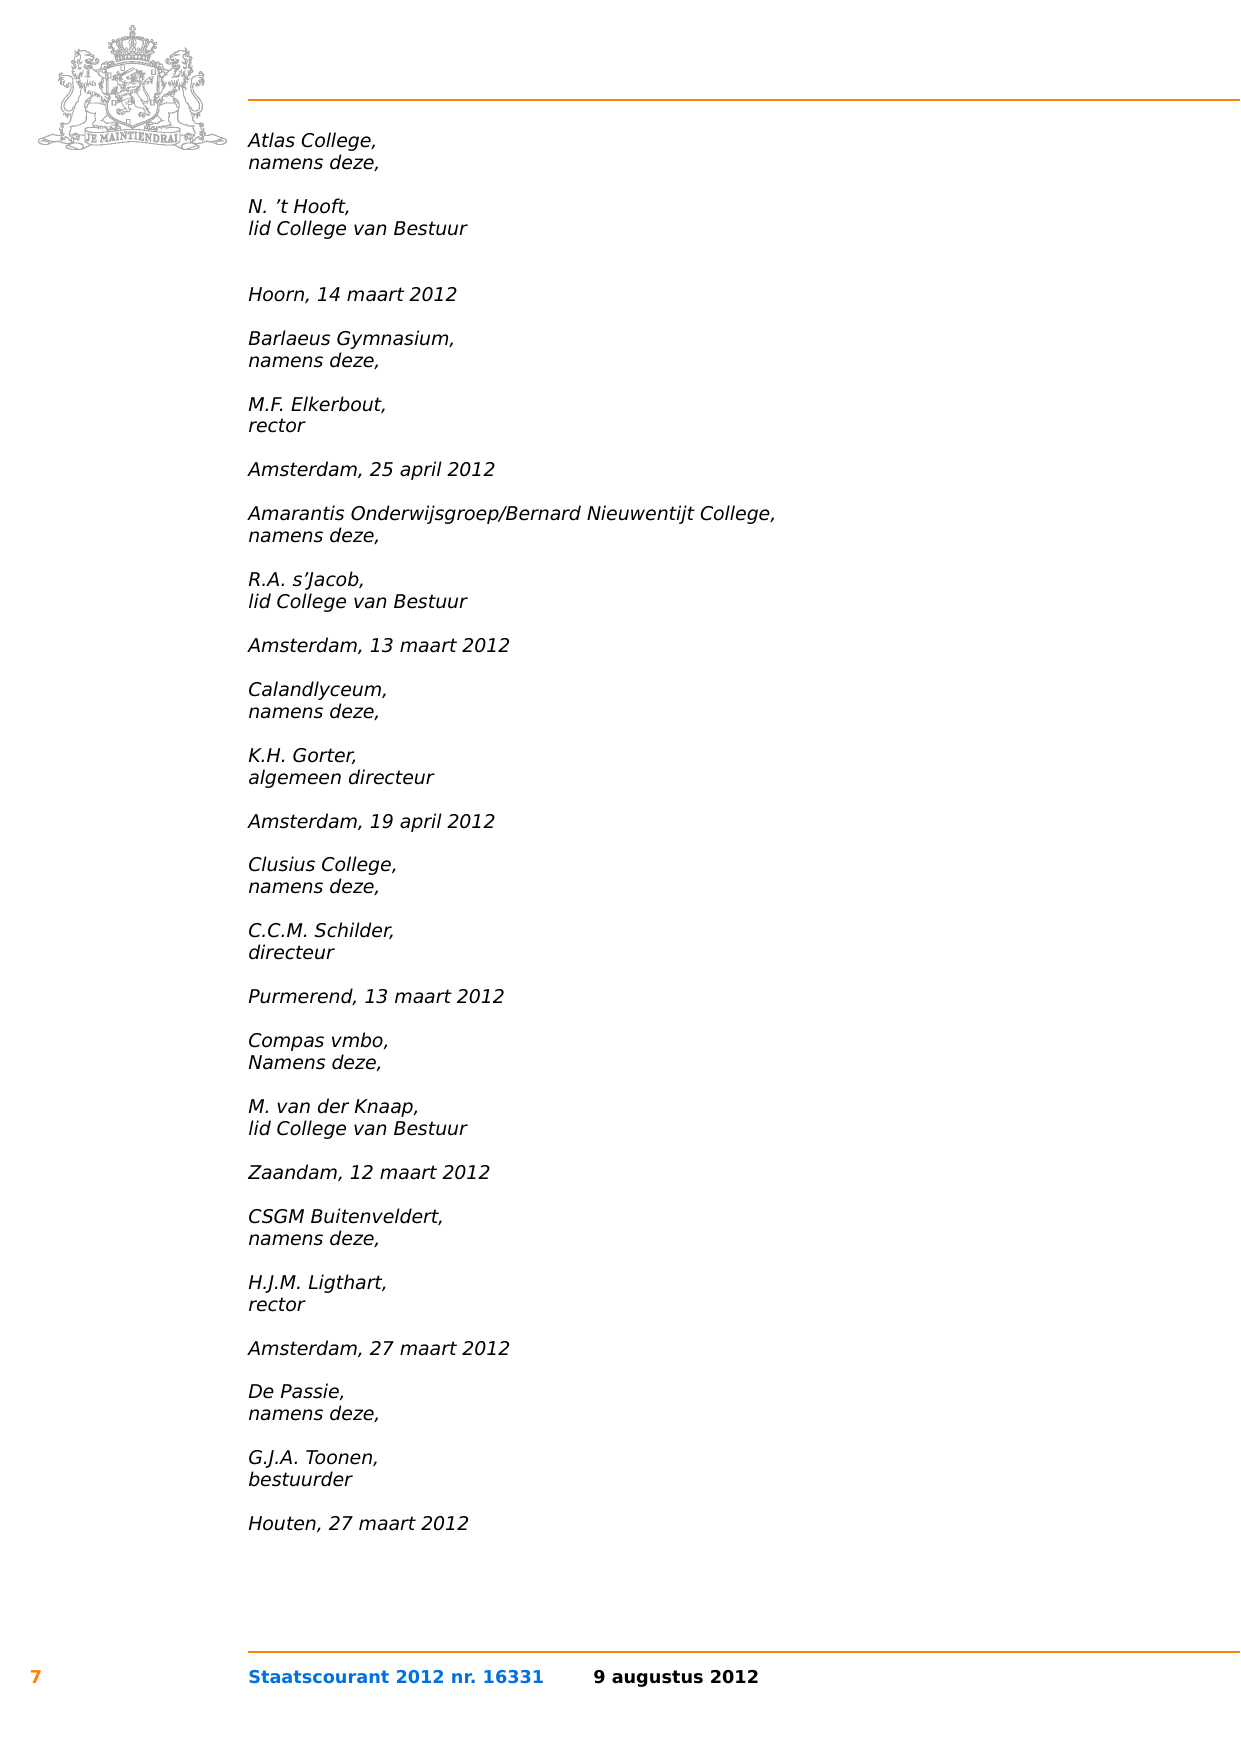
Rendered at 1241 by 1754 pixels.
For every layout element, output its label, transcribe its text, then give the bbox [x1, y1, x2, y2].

text Amarantis Onderwijsgroep/Bernard Nieuwentijt College, namens deze, R.A. s’Jacob, lid College van Bestuur [248, 503, 1163, 613]
text Calandlyceum, namens deze, K.H. Gorter, algemeen directeur [248, 679, 1163, 789]
text Atlas College, namens deze, N. ’t Hooft, lid College van Bestuur [248, 130, 1163, 262]
text Zaandam, 12 maart 2012 [248, 1162, 1163, 1184]
text CSGM Buitenveldert, namens deze, H.J.M. Ligthart, rector [248, 1206, 1163, 1316]
text Amsterdam, 27 maart 2012 [248, 1337, 1163, 1359]
text Hoorn, 14 maart 2012 [248, 284, 1163, 306]
text De Passie, namens deze, G.J.A. Toonen, bestuurder [248, 1381, 1163, 1491]
text Amsterdam, 13 maart 2012 [248, 635, 1163, 657]
text Clusius College, namens deze, C.C.M. Schilder, directeur [248, 854, 1163, 964]
picture [38, 25, 227, 150]
text Purmerend, 13 maart 2012 [248, 986, 1163, 1008]
text Amsterdam, 25 april 2012 [248, 459, 1163, 481]
text Houten, 27 maart 2012 [248, 1513, 1163, 1535]
text Amsterdam, 19 april 2012 [248, 811, 1163, 832]
text Compas vmbo, Namens deze, M. van der Knaap, lid College van Bestuur [248, 1030, 1163, 1140]
text Barlaeus Gymnasium, namens deze, M.F. Elkerbout, rector [248, 327, 1163, 437]
